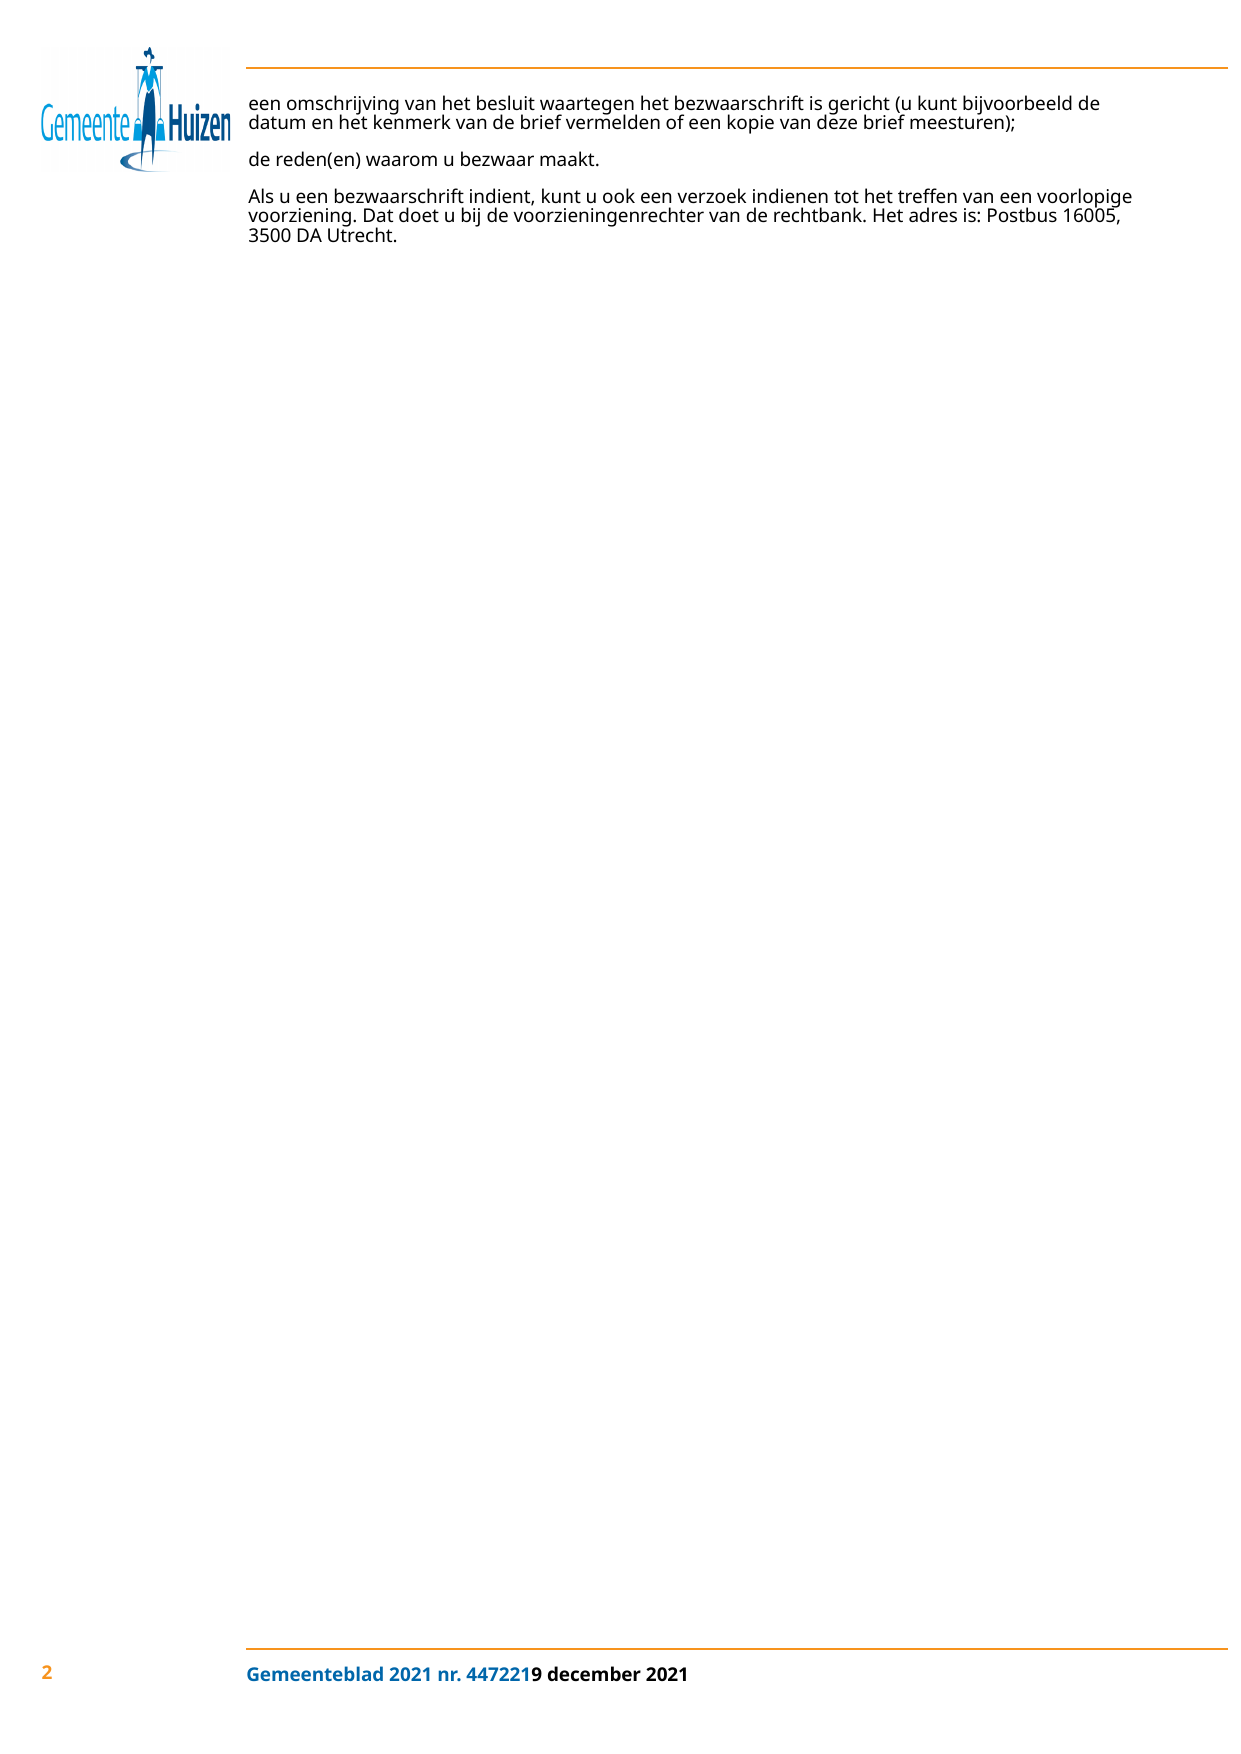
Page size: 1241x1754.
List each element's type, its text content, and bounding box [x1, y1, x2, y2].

text een omschrijving van het besluit waartegen het bezwaarschrift is gericht (u kunt bijvoorbeeld de datum en het kenmerk van de brief vermelden of een kopie van deze brief meesturen); [248, 95, 1152, 133]
text Als u een bezwaarschrift indient, kunt u ook een verzoek indienen tot het treffen van een voorlopige voorziening. Dat doet u bij de voorzieningenrechter van de rechtbank. Het adres is: Postbus 16005, 3500 DA Utrecht. [248, 188, 1152, 246]
text de reden(en) waarom u bezwaar maakt. [248, 151, 1152, 170]
picture [41, 47, 231, 172]
